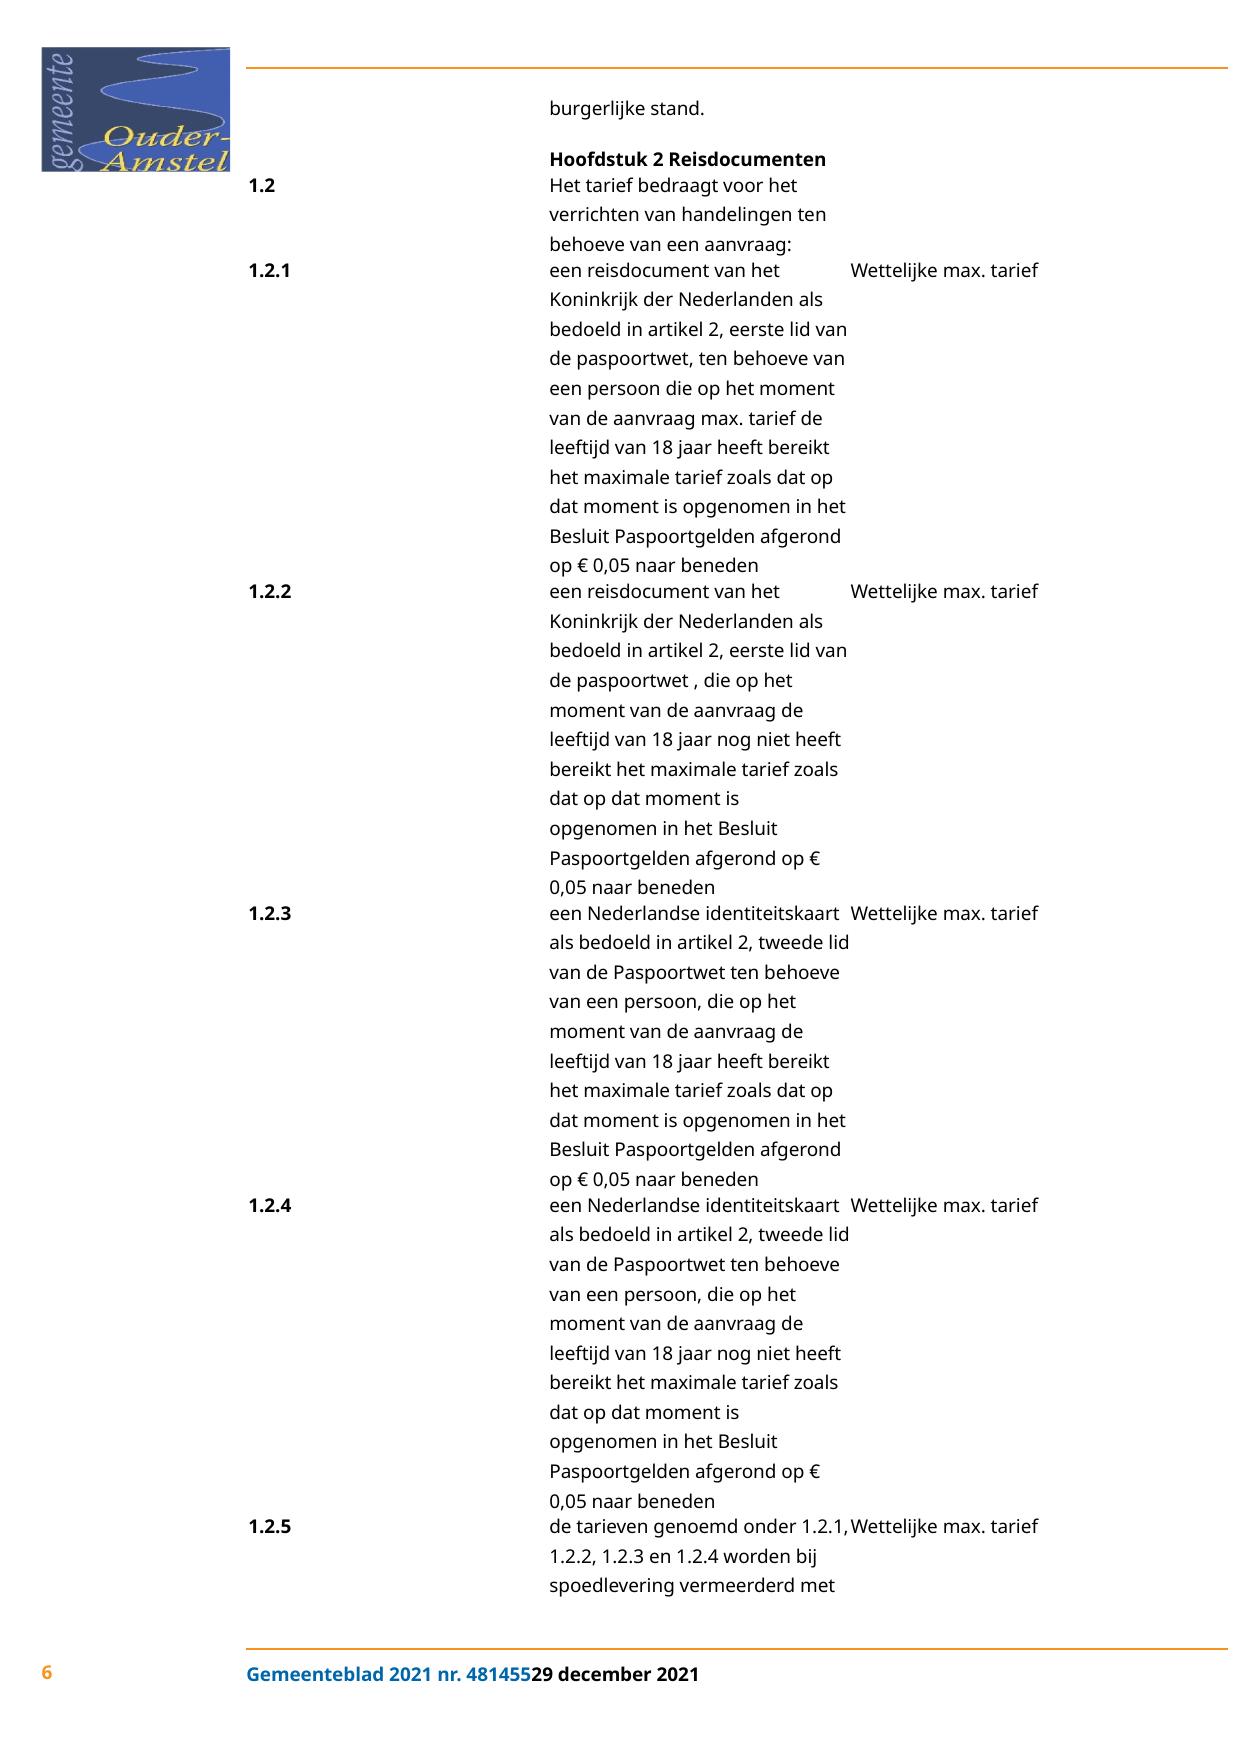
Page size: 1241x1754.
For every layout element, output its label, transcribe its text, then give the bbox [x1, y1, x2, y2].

table_cell [850, 146, 1152, 172]
table_cell Wettelijke max. tarief [850, 900, 1152, 1192]
table_cell [248, 95, 549, 121]
table_cell 1.2.1 [248, 257, 549, 578]
table_cell [850, 95, 1152, 121]
table_cell Wettelijke max. tarief [850, 579, 1152, 900]
picture [41, 47, 231, 172]
table_cell Wettelijke max. tarief [850, 257, 1152, 578]
table_cell Wettelijke max. tarief [850, 1192, 1152, 1513]
table_cell een Nederlandse identiteitskaart als bedoeld in artikel 2, tweede lid van de Paspoortwet ten behoeve van een persoon, die op het moment van de aanvraag de leeftijd van 18 jaar heeft bereikt het maximale tarief zoals dat op dat moment is opgenomen in het Besluit Paspoortgelden afgerond op € 0,05 naar beneden [549, 900, 850, 1192]
table_cell [248, 146, 549, 172]
table_cell 1.2.3 [248, 900, 549, 1192]
table_cell [850, 172, 1152, 257]
table_cell de tarieven genoemd onder 1.2.1, 1.2.2, 1.2.3 en 1.2.4 worden bij spoedlevering vermeerderd met [549, 1514, 850, 1598]
table_cell 1.2.2 [248, 579, 549, 900]
table_cell 1.2.4 [248, 1192, 549, 1513]
table_cell [549, 121, 850, 146]
table_cell burgerlijke stand. [549, 95, 850, 121]
table_cell Het tarief bedraagt voor het verrichten van handelingen ten behoeve van een aanvraag: [549, 172, 850, 257]
table_cell [248, 121, 549, 146]
table_cell 1.2 [248, 172, 549, 257]
table_cell een reisdocument van het Koninkrijk der Nederlanden als bedoeld in artikel 2, eerste lid van de paspoortwet , die op het moment van de aanvraag de leeftijd van 18 jaar nog niet heeft bereikt het maximale tarief zoals dat op dat moment is opgenomen in het Besluit Paspoortgelden afgerond op € 0,05 naar beneden [549, 579, 850, 900]
table_cell 1.2.5 [248, 1514, 549, 1598]
table_cell een Nederlandse identiteitskaart als bedoeld in artikel 2, tweede lid van de Paspoortwet ten behoeve van een persoon, die op het moment van de aanvraag de leeftijd van 18 jaar nog niet heeft bereikt het maximale tarief zoals dat op dat moment is opgenomen in het Besluit Paspoortgelden afgerond op € 0,05 naar beneden [549, 1192, 850, 1513]
table_cell Wettelijke max. tarief [850, 1514, 1152, 1598]
table_cell Hoofdstuk 2 Reisdocumenten [549, 146, 850, 172]
table_cell [850, 121, 1152, 146]
table_cell een reisdocument van het Koninkrijk der Nederlanden als bedoeld in artikel 2, eerste lid van de paspoortwet, ten behoeve van een persoon die op het moment van de aanvraag max. tarief de leeftijd van 18 jaar heeft bereikt het maximale tarief zoals dat op dat moment is opgenomen in het Besluit Paspoortgelden afgerond op € 0,05 naar beneden [549, 257, 850, 578]
